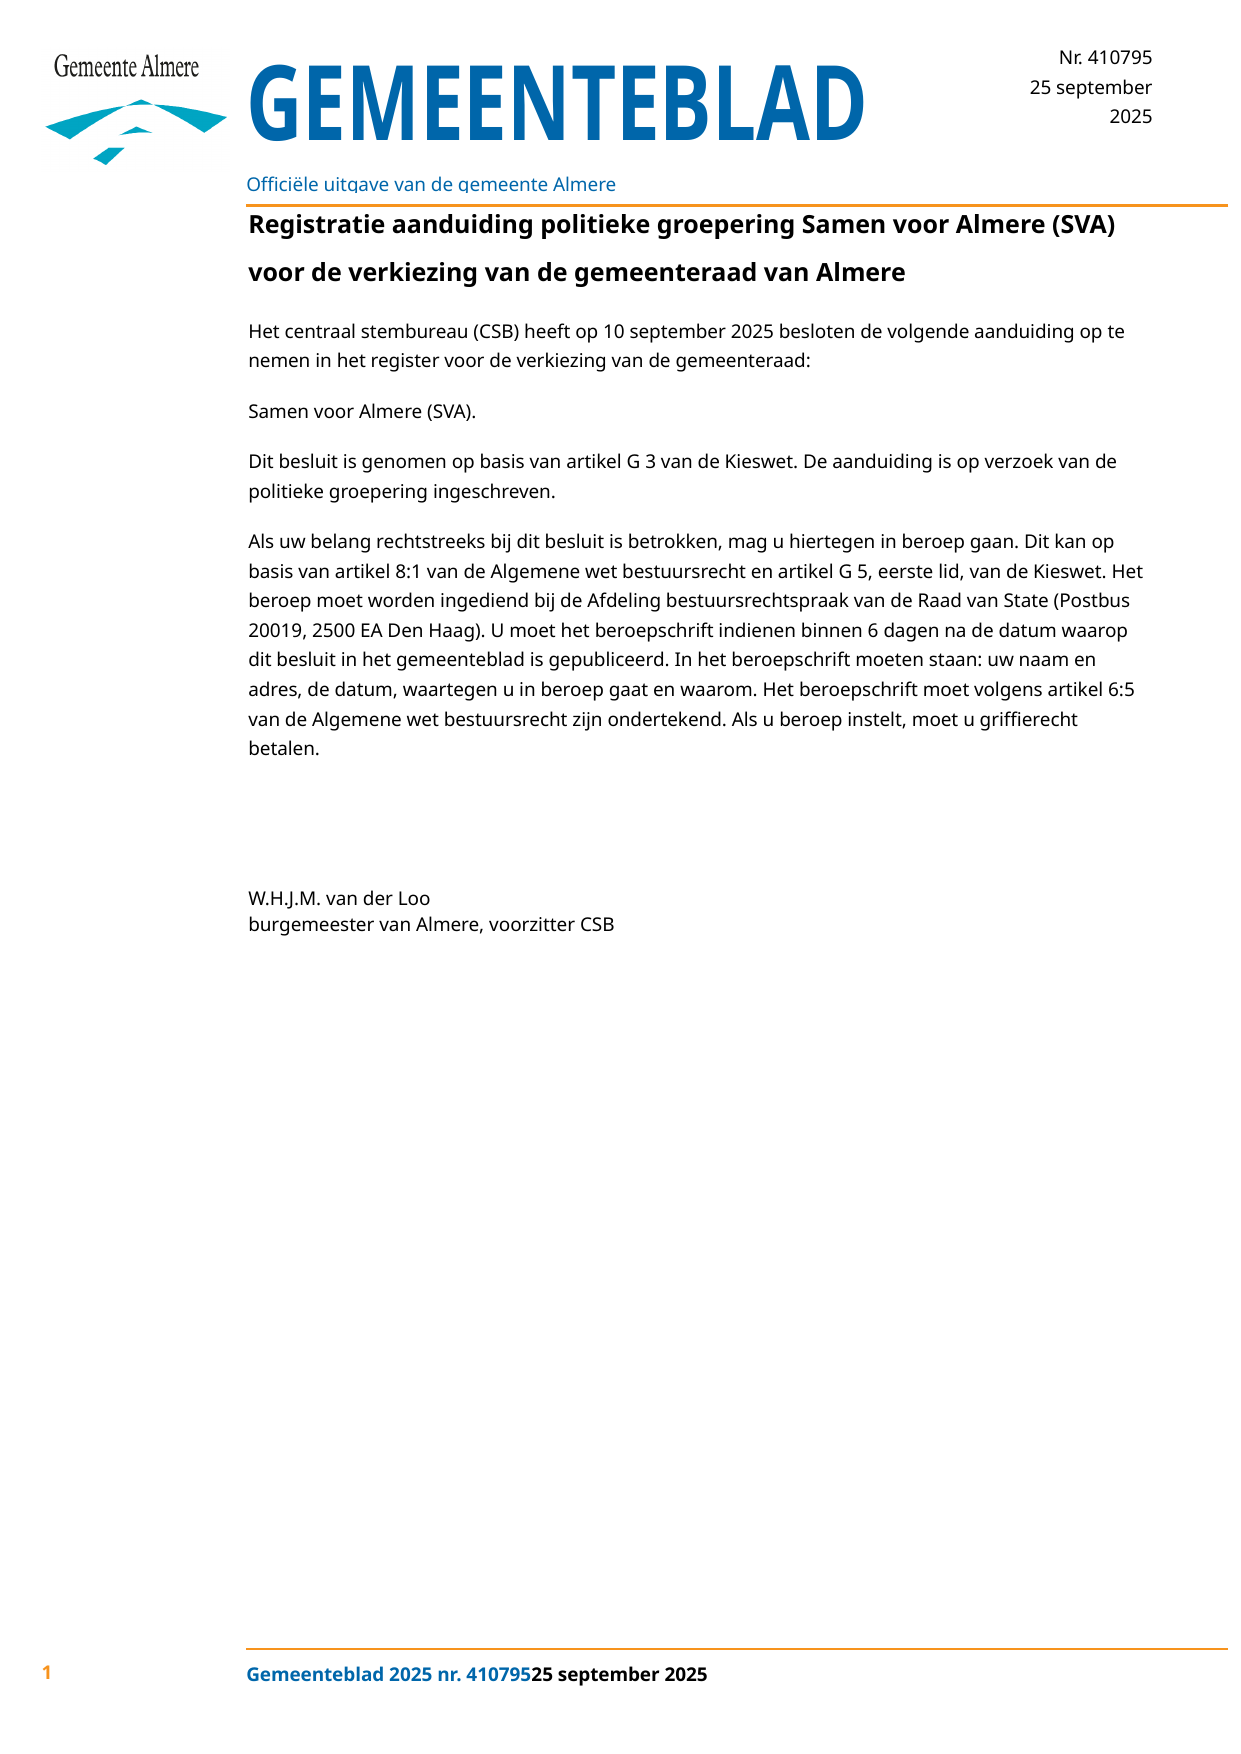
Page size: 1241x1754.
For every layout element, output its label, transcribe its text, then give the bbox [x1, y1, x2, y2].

text Als uw belang rechtstreeks bij dit besluit is betrokken, mag u hiertegen in beroep gaan. Dit kan op basis van artikel 8:1 van de Algemene wet bestuursrecht en artikel G 5, eerste lid, van de Kieswet. Het beroep moet worden ingediend bij de Afdeling bestuursrechtspraak van de Raad van State (Postbus 20019, 2500 EA Den Haag). U moet het beroepschrift indienen binnen 6 dagen na de datum waarop dit besluit in het gemeenteblad is gepubliceerd. In het beroepschrift moeten staan: uw naam en adres, de datum, waartegen u in beroep gaat en waarom. Het beroepschrift moet volgens artikel 6:5 van de Algemene wet bestuursrecht zijn ondertekend. Als u beroep instelt, moet u griffierecht betalen. [248, 528, 1152, 761]
text Dit besluit is genomen op basis van artikel G 3 van de Kieswet. De aanduiding is op verzoek van de politieke groepering ingeschreven. [248, 448, 1152, 504]
text burgemeester van Almere, voorzitter CSB [248, 911, 1152, 937]
text Samen voor Almere (SVA). [248, 398, 1152, 424]
text Registratie aanduiding politieke groepering Samen voor Almere (SVA) voor de verkiezing van de gemeenteraad van Almere [248, 207, 1152, 288]
picture [41, 47, 231, 172]
text W.H.J.M. van der Loo [248, 885, 1152, 911]
text Het centraal stembureau (CSB) heeft op 10 september 2025 besloten de volgende aanduiding op te nemen in het register voor de verkiezing van de gemeenteraad: [248, 318, 1152, 373]
